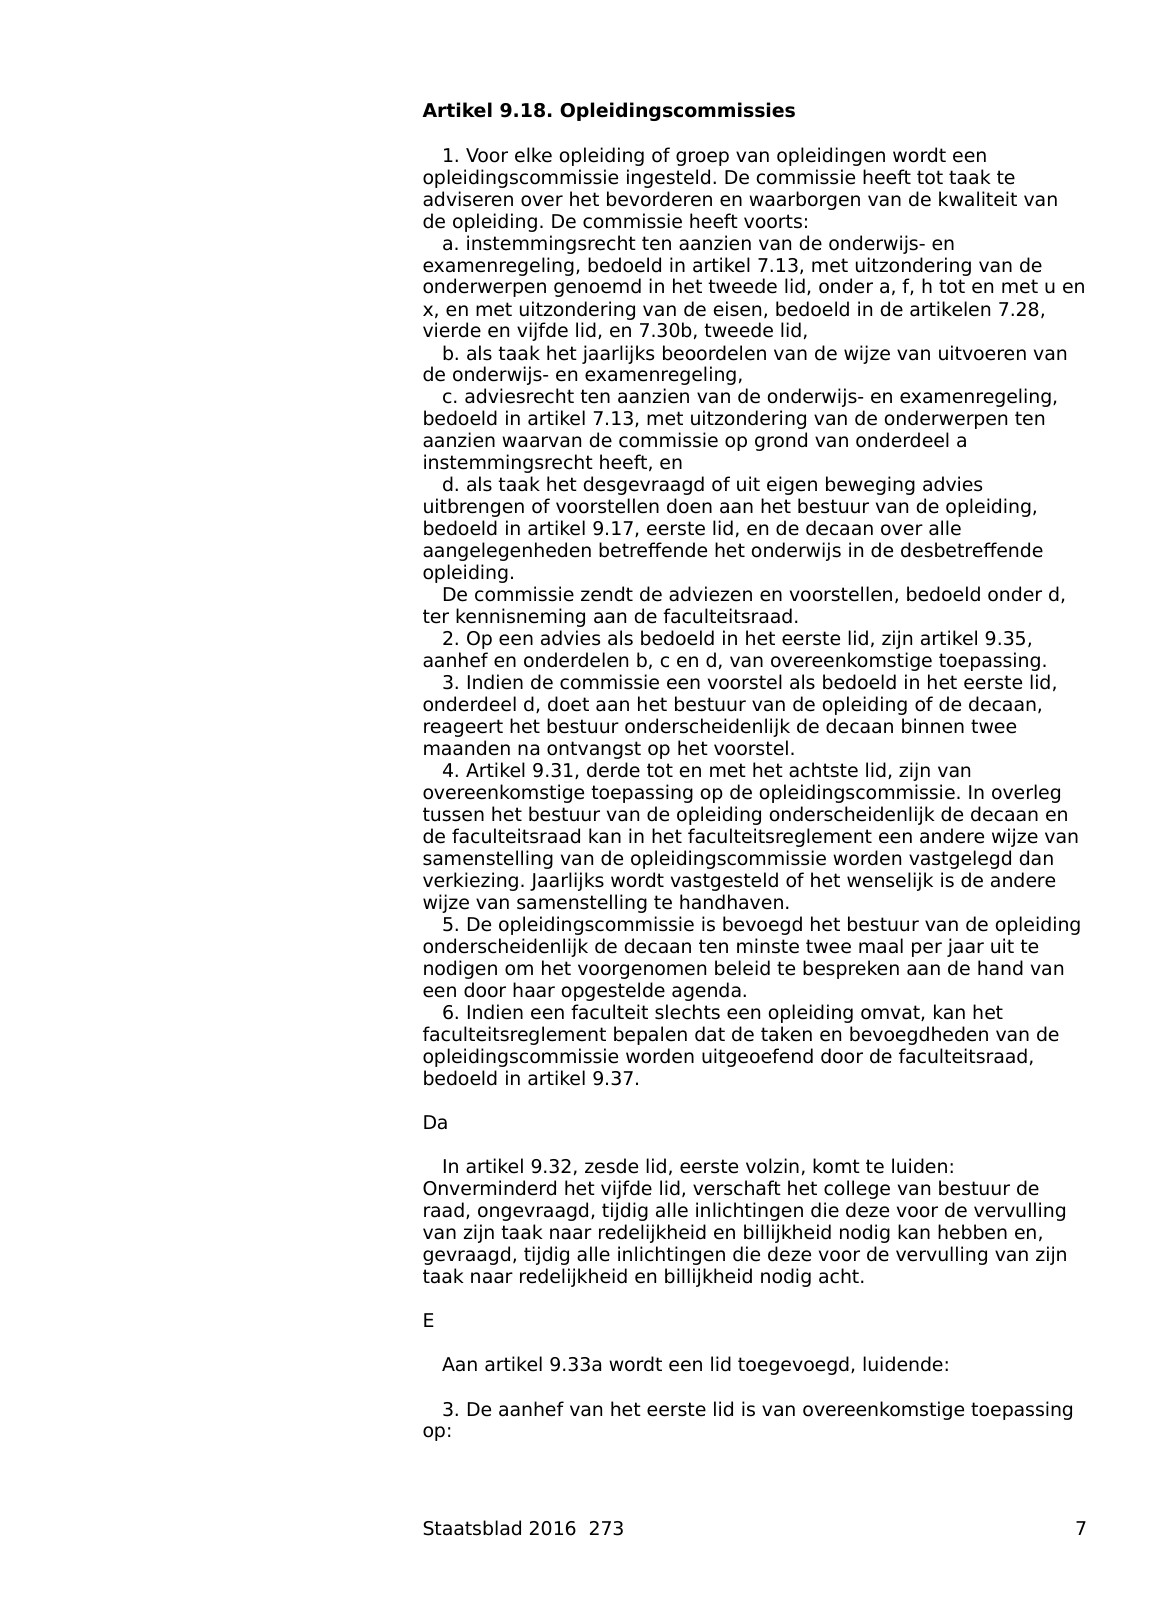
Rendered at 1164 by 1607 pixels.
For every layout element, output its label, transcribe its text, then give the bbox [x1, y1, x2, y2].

text 3. Indien de commissie een voorstel als bedoeld in het eerste lid, onderdeel d, doet aan het bestuur van de opleiding of de decaan, reageert het bestuur onderscheidenlijk de decaan binnen twee maanden na ontvangst op het voorstel. [422, 672, 1087, 760]
text 1. Voor elke opleiding of groep van opleidingen wordt een opleidingscommissie ingesteld. De commissie heeft tot taak te adviseren over het bevorderen en waarborgen van de kwaliteit van de opleiding. De commissie heeft voorts: [422, 144, 1087, 232]
text E [422, 1310, 1087, 1332]
text 2. Op een advies als bedoeld in het eerste lid, zijn artikel 9.35, aanhef en onderdelen b, c en d, van overeenkomstige toepassing. [422, 628, 1087, 672]
text b. als taak het jaarlijks beoordelen van de wijze van uitvoeren van de onderwijs- en examenregeling, [422, 342, 1087, 386]
text 3. De aanhef van het eerste lid is van overeenkomstige toepassing op: [422, 1398, 1087, 1442]
text De commissie zendt de adviezen en voorstellen, bedoeld onder d, ter kennisneming aan de faculteitsraad. [422, 584, 1087, 628]
subtitle Artikel 9.18. Opleidingscommissies [422, 100, 1087, 122]
text Aan artikel 9.33a wordt een lid toegevoegd, luidende: [422, 1354, 1087, 1376]
text d. als taak het desgevraagd of uit eigen beweging advies uitbrengen of voorstellen doen aan het bestuur van de opleiding, bedoeld in artikel 9.17, eerste lid, en de decaan over alle aangelegenheden betreffende het onderwijs in de desbetreffende opleiding. [422, 474, 1087, 584]
text 5. De opleidingscommissie is bevoegd het bestuur van de opleiding onderscheidenlijk de decaan ten minste twee maal per jaar uit te nodigen om het voorgenomen beleid te bespreken aan de hand van een door haar opgestelde agenda. [422, 914, 1087, 1002]
text 6. Indien een faculteit slechts een opleiding omvat, kan het faculteitsreglement bepalen dat de taken en bevoegdheden van de opleidingscommissie worden uitgeoefend door de faculteitsraad, bedoeld in artikel 9.37. [422, 1002, 1087, 1090]
text In artikel 9.32, zesde lid, eerste volzin, komt te luiden: Onverminderd het vijfde lid, verschaft het college van bestuur de raad, ongevraagd, tijdig alle inlichtingen die deze voor de vervulling van zijn taak naar redelijkheid en billijkheid nodig kan hebben en, gevraagd, tijdig alle inlichtingen die deze voor de vervulling van zijn taak naar redelijkheid en billijkheid nodig acht. [422, 1156, 1087, 1288]
text 4. Artikel 9.31, derde tot en met het achtste lid, zijn van overeenkomstige toepassing op de opleidingscommissie. In overleg tussen het bestuur van de opleiding onderscheidenlijk de decaan en de faculteitsraad kan in het faculteitsreglement een andere wijze van samenstelling van de opleidingscommissie worden vastgelegd dan verkiezing. Jaarlijks wordt vastgesteld of het wenselijk is de andere wijze van samenstelling te handhaven. [422, 760, 1087, 914]
text c. adviesrecht ten aanzien van de onderwijs- en examenregeling, bedoeld in artikel 7.13, met uitzondering van de onderwerpen ten aanzien waarvan de commissie op grond van onderdeel a instemmingsrecht heeft, en [422, 386, 1087, 474]
text a. instemmingsrecht ten aanzien van de onderwijs- en examenregeling, bedoeld in artikel 7.13, met uitzondering van de onderwerpen genoemd in het tweede lid, onder a, f, h tot en met u en x, en met uitzondering van de eisen, bedoeld in de artikelen 7.28, vierde en vijfde lid, en 7.30b, tweede lid, [422, 232, 1087, 342]
text Da [422, 1112, 1087, 1134]
